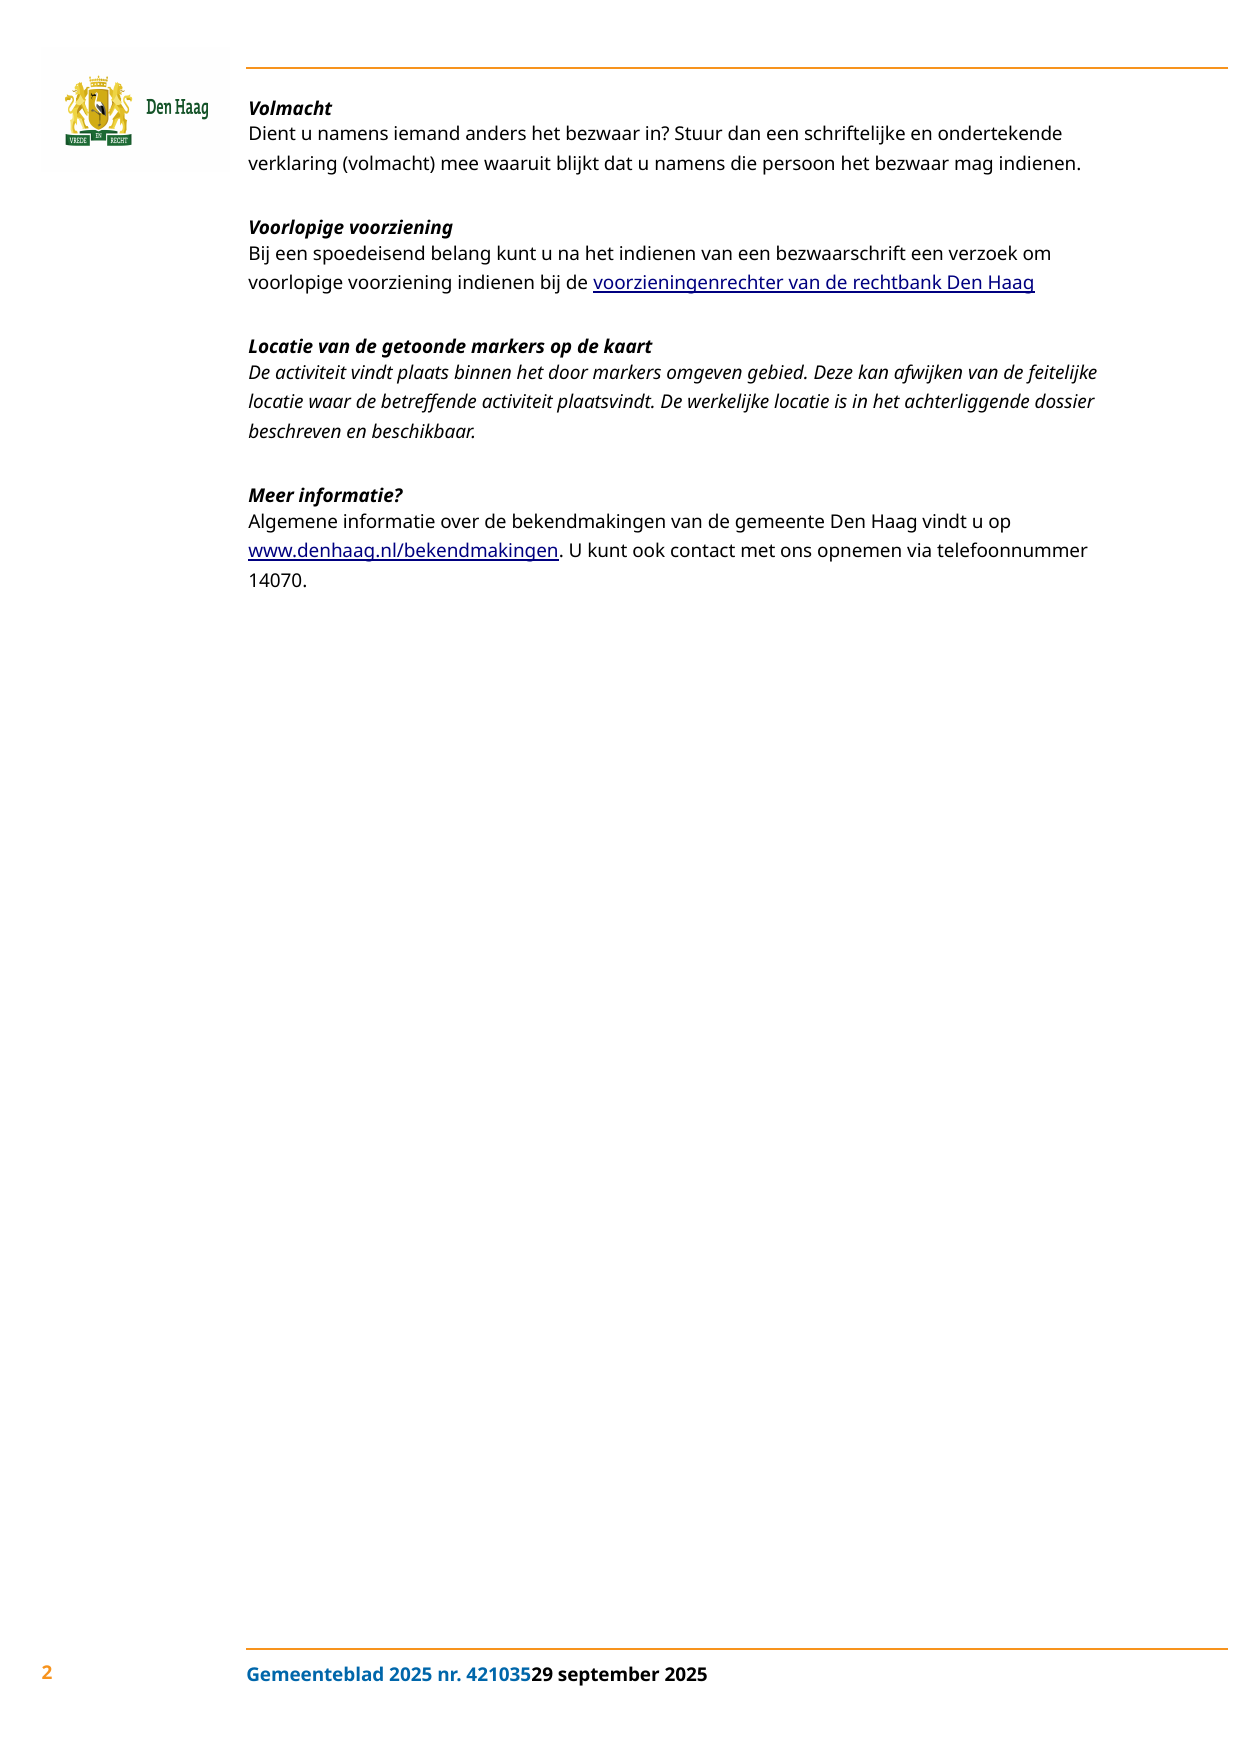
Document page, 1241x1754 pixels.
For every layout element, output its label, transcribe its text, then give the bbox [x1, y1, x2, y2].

picture [41, 47, 231, 172]
text Dient u namens iemand anders het bezwaar in? Stuur dan een schriftelijke en ondertekende verklaring (volmacht) mee waaruit blijkt dat u namens die persoon het bezwaar mag indienen. [248, 121, 1152, 176]
text Voorlopige voorziening [248, 214, 1152, 240]
text Bij een spoedeisend belang kunt u na het indienen van een bezwaarschrift een verzoek om voorlopige voorziening indienen bij de voorzieningenrechter van de rechtbank Den Haag [248, 240, 1152, 295]
text Algemene informatie over de bekendmakingen van de gemeente Den Haag vindt u op www.denhaag.nl/bekendmakingen. U kunt ook contact met ons opnemen via telefoonnummer 14070. [248, 508, 1152, 593]
text Locatie van de getoonde markers op de kaart [248, 333, 1152, 359]
text Volmacht [248, 95, 1152, 121]
text De activiteit vindt plaats binnen het door markers omgeven gebied. Deze kan afwijken van de feitelijke locatie waar de betreffende activiteit plaatsvindt. De werkelijke locatie is in het achterliggende dossier beschreven en beschikbaar. [248, 359, 1152, 444]
text Meer informatie? [248, 482, 1152, 508]
